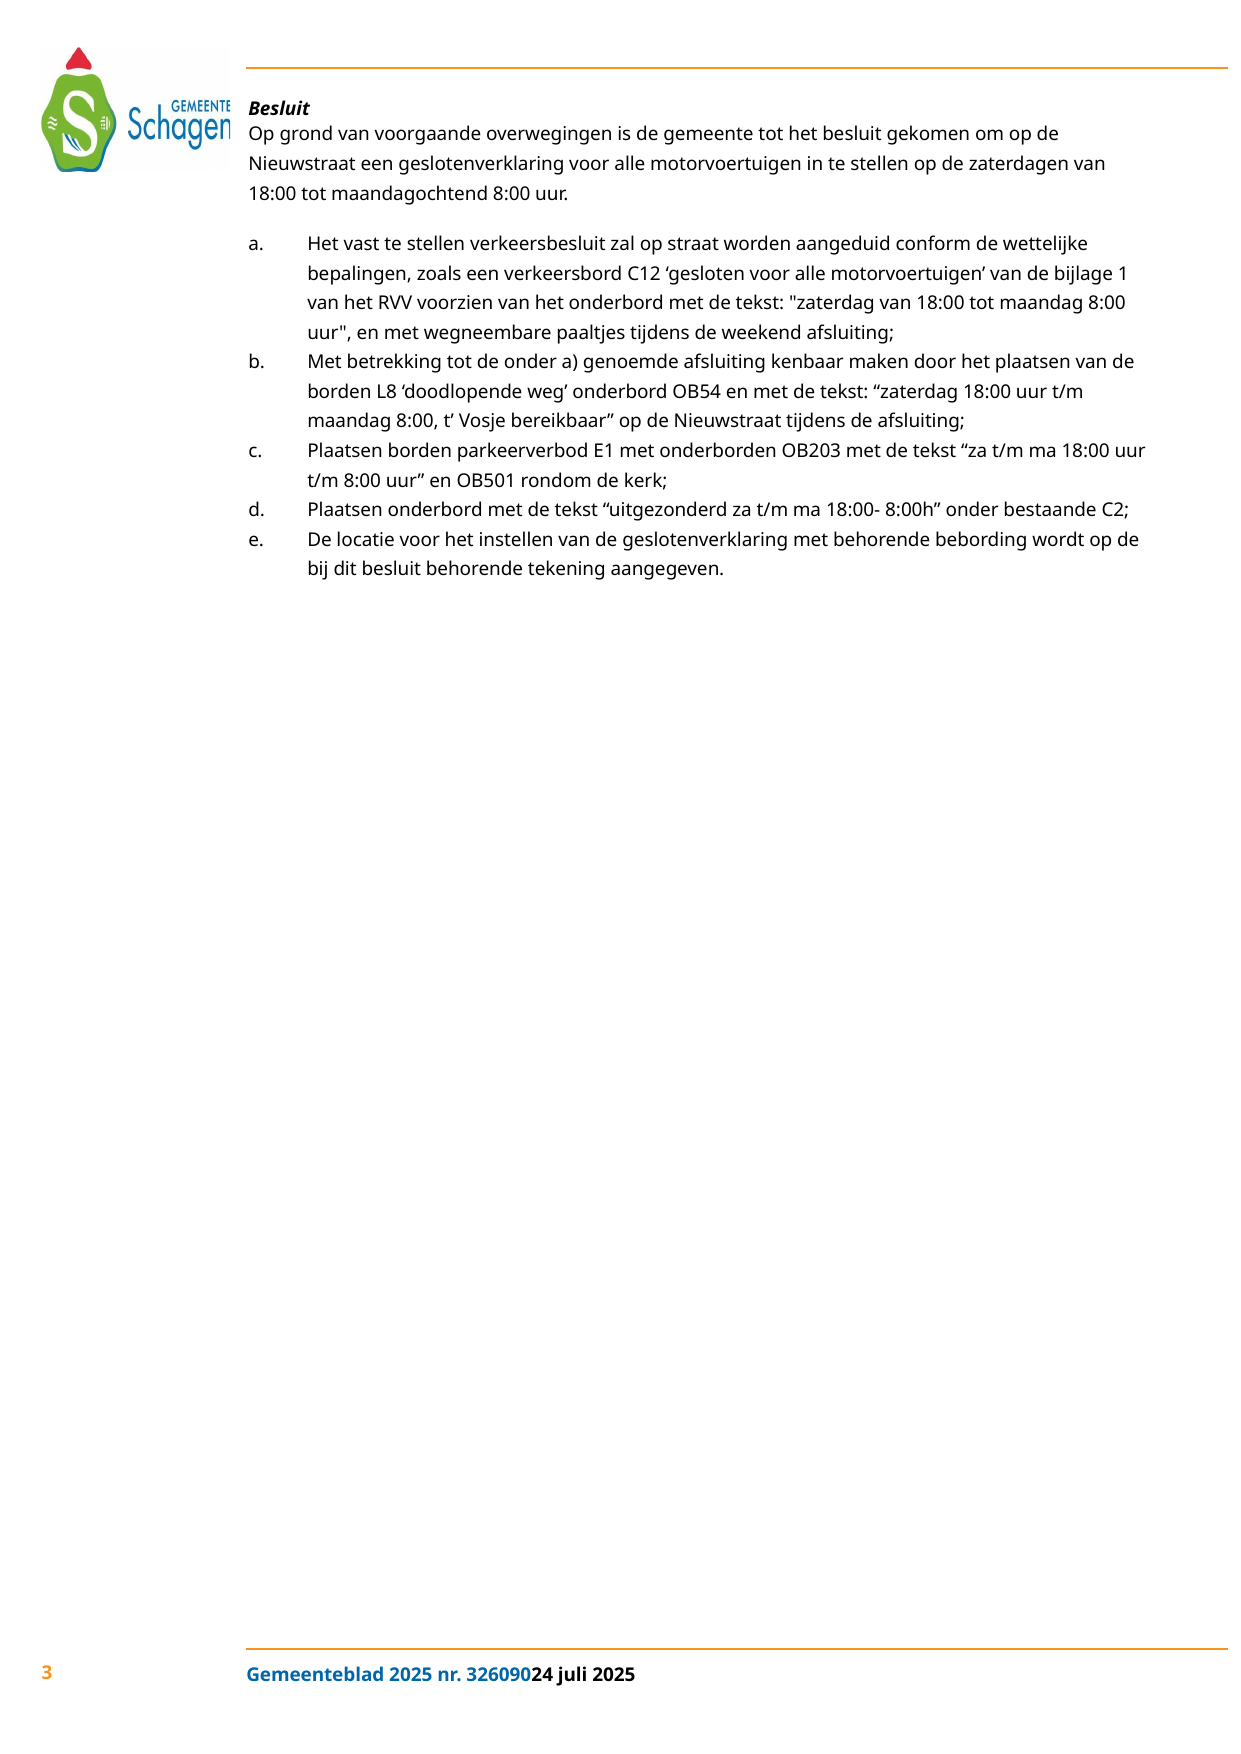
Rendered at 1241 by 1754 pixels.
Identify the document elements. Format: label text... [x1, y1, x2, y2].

text Besluit [248, 95, 1152, 121]
list Het vast te stellen verkeersbesluit zal op straat worden aangeduid conform de wettelijke bepalingen, zoals een verkeersbord C12 ‘gesloten voor alle motorvoertuigen’ van de bijlage 1 van het RVV voorzien van het onderbord met de tekst: "zaterdag van 18:00 tot maandag 8:00 uur", en met wegneembare paaltjes tijdens de weekend afsluiting; [248, 230, 1152, 344]
list De locatie voor het instellen van de geslotenverklaring met behorende bebording wordt op de bij dit besluit behorende tekening aangegeven. [248, 526, 1152, 581]
list Plaatsen borden parkeerverbod E1 met onderborden OB203 met de tekst “za t/m ma 18:00 uur t/m 8:00 uur” en OB501 rondom de kerk; [248, 437, 1152, 492]
text Op grond van voorgaande overwegingen is de gemeente tot het besluit gekomen om op de Nieuwstraat een geslotenverklaring voor alle motorvoertuigen in te stellen op de zaterdagen van 18:00 tot maandagochtend 8:00 uur. [248, 121, 1152, 205]
list Met betrekking tot de onder a) genoemde afsluiting kenbaar maken door het plaatsen van de borden L8 ‘doodlopende weg’ onderbord OB54 en met de tekst: “zaterdag 18:00 uur t/m maandag 8:00, t’ Vosje bereikbaar” op de Nieuwstraat tijdens de afsluiting; [248, 348, 1152, 433]
list Plaatsen onderbord met de tekst “uitgezonderd za t/m ma 18:00- 8:00h” onder bestaande C2; [248, 496, 1152, 522]
picture [41, 47, 231, 172]
